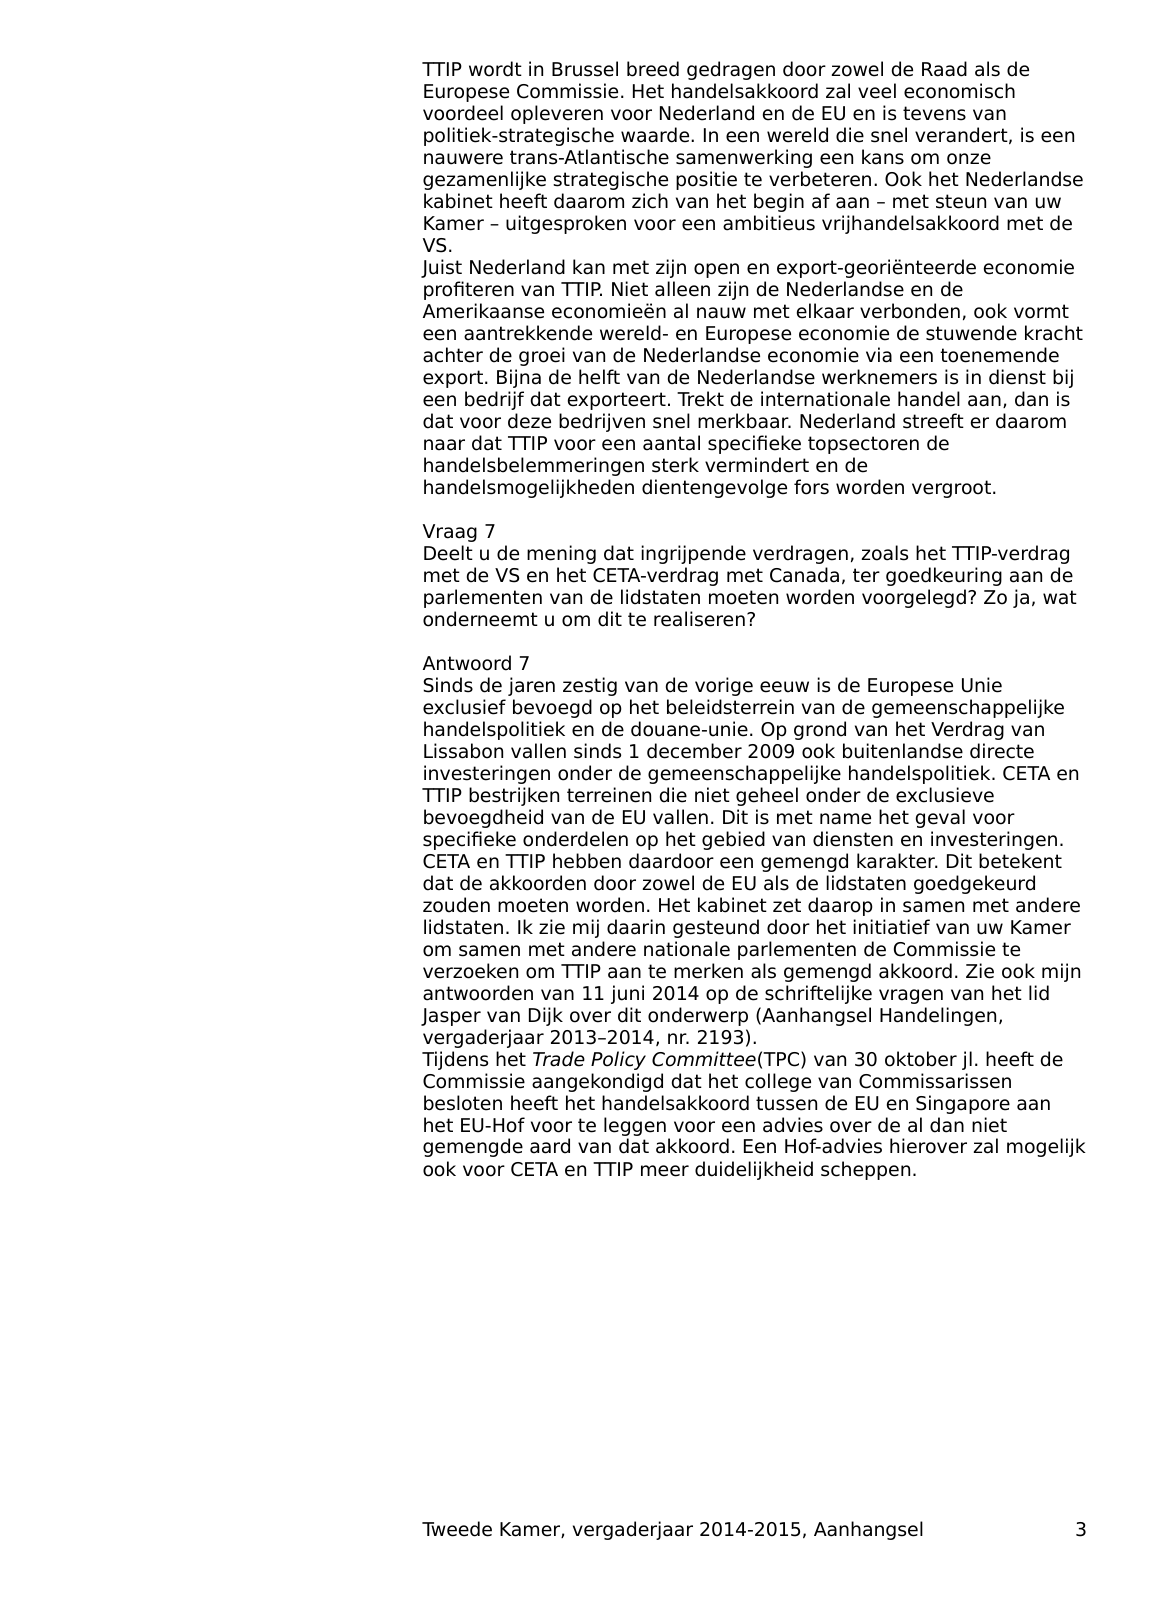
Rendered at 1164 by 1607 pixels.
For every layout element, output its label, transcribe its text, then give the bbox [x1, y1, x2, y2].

text TTIP wordt in Brussel breed gedragen door zowel de Raad als de Europese Commissie. Het handelsakkoord zal veel economisch voordeel opleveren voor Nederland en de EU en is tevens van politiek-strategische waarde. In een wereld die snel verandert, is een nauwere trans-Atlantische samenwerking een kans om onze gezamenlijke strategische positie te verbeteren. Ook het Nederlandse kabinet heeft daarom zich van het begin af aan – met steun van uw Kamer – uitgesproken voor een ambitieus vrijhandelsakkoord met de VS. [422, 59, 1087, 257]
text CETA en TTIP hebben daardoor een gemengd karakter. Dit betekent dat de akkoorden door zowel de EU als de lidstaten goedgekeurd zouden moeten worden. Het kabinet zet daarop in samen met andere lidstaten. Ik zie mij daarin gesteund door het initiatief van uw Kamer om samen met andere nationale parlementen de Commissie te verzoeken om TTIP aan te merken als gemengd akkoord. Zie ook mijn antwoorden van 11 juni 2014 op de schriftelijke vragen van het lid Jasper van Dijk over dit onderwerp (Aanhangsel Handelingen, vergaderjaar 2013–2014, nr. 2193). [422, 851, 1087, 1048]
text Sinds de jaren zestig van de vorige eeuw is de Europese Unie exclusief bevoegd op het beleidsterrein van de gemeenschappelijke handelspolitiek en de douane-unie. Op grond van het Verdrag van Lissabon vallen sinds 1 december 2009 ook buitenlandse directe investeringen onder de gemeenschappelijke handelspolitiek. CETA en TTIP bestrijken terreinen die niet geheel onder de exclusieve bevoegdheid van de EU vallen. Dit is met name het geval voor specifieke onderdelen op het gebied van diensten en investeringen. [422, 675, 1087, 851]
text Tijdens het Trade Policy Committee(TPC) van 30 oktober jl. heeft de Commissie aangekondigd dat het college van Commissarissen besloten heeft het handelsakkoord tussen de EU en Singapore aan het EU-Hof voor te leggen voor een advies over de al dan niet gemengde aard van dat akkoord. Een Hof-advies hierover zal mogelijk ook voor CETA en TTIP meer duidelijkheid scheppen. [422, 1048, 1087, 1180]
text Deelt u de mening dat ingrijpende verdragen, zoals het TTIP-verdrag met de VS en het CETA-verdrag met Canada, ter goedkeuring aan de parlementen van de lidstaten moeten worden voorgelegd? Zo ja, wat onderneemt u om dit te realiseren? [422, 543, 1087, 631]
text Juist Nederland kan met zijn open en export-georiënteerde economie profiteren van TTIP. Niet alleen zijn de Nederlandse en de Amerikaanse economieën al nauw met elkaar verbonden, ook vormt een aantrekkende wereld- en Europese economie de stuwende kracht achter de groei van de Nederlandse economie via een toenemende export. Bijna de helft van de Nederlandse werknemers is in dienst bij een bedrijf dat exporteert. Trekt de internationale handel aan, dan is dat voor deze bedrijven snel merkbaar. Nederland streeft er daarom naar dat TTIP voor een aantal specifieke topsectoren de handelsbelemmeringen sterk vermindert en de handelsmogelijkheden dientengevolge fors worden vergroot. [422, 257, 1087, 499]
text Vraag 7 [422, 521, 1087, 543]
text Antwoord 7 [422, 653, 1087, 675]
